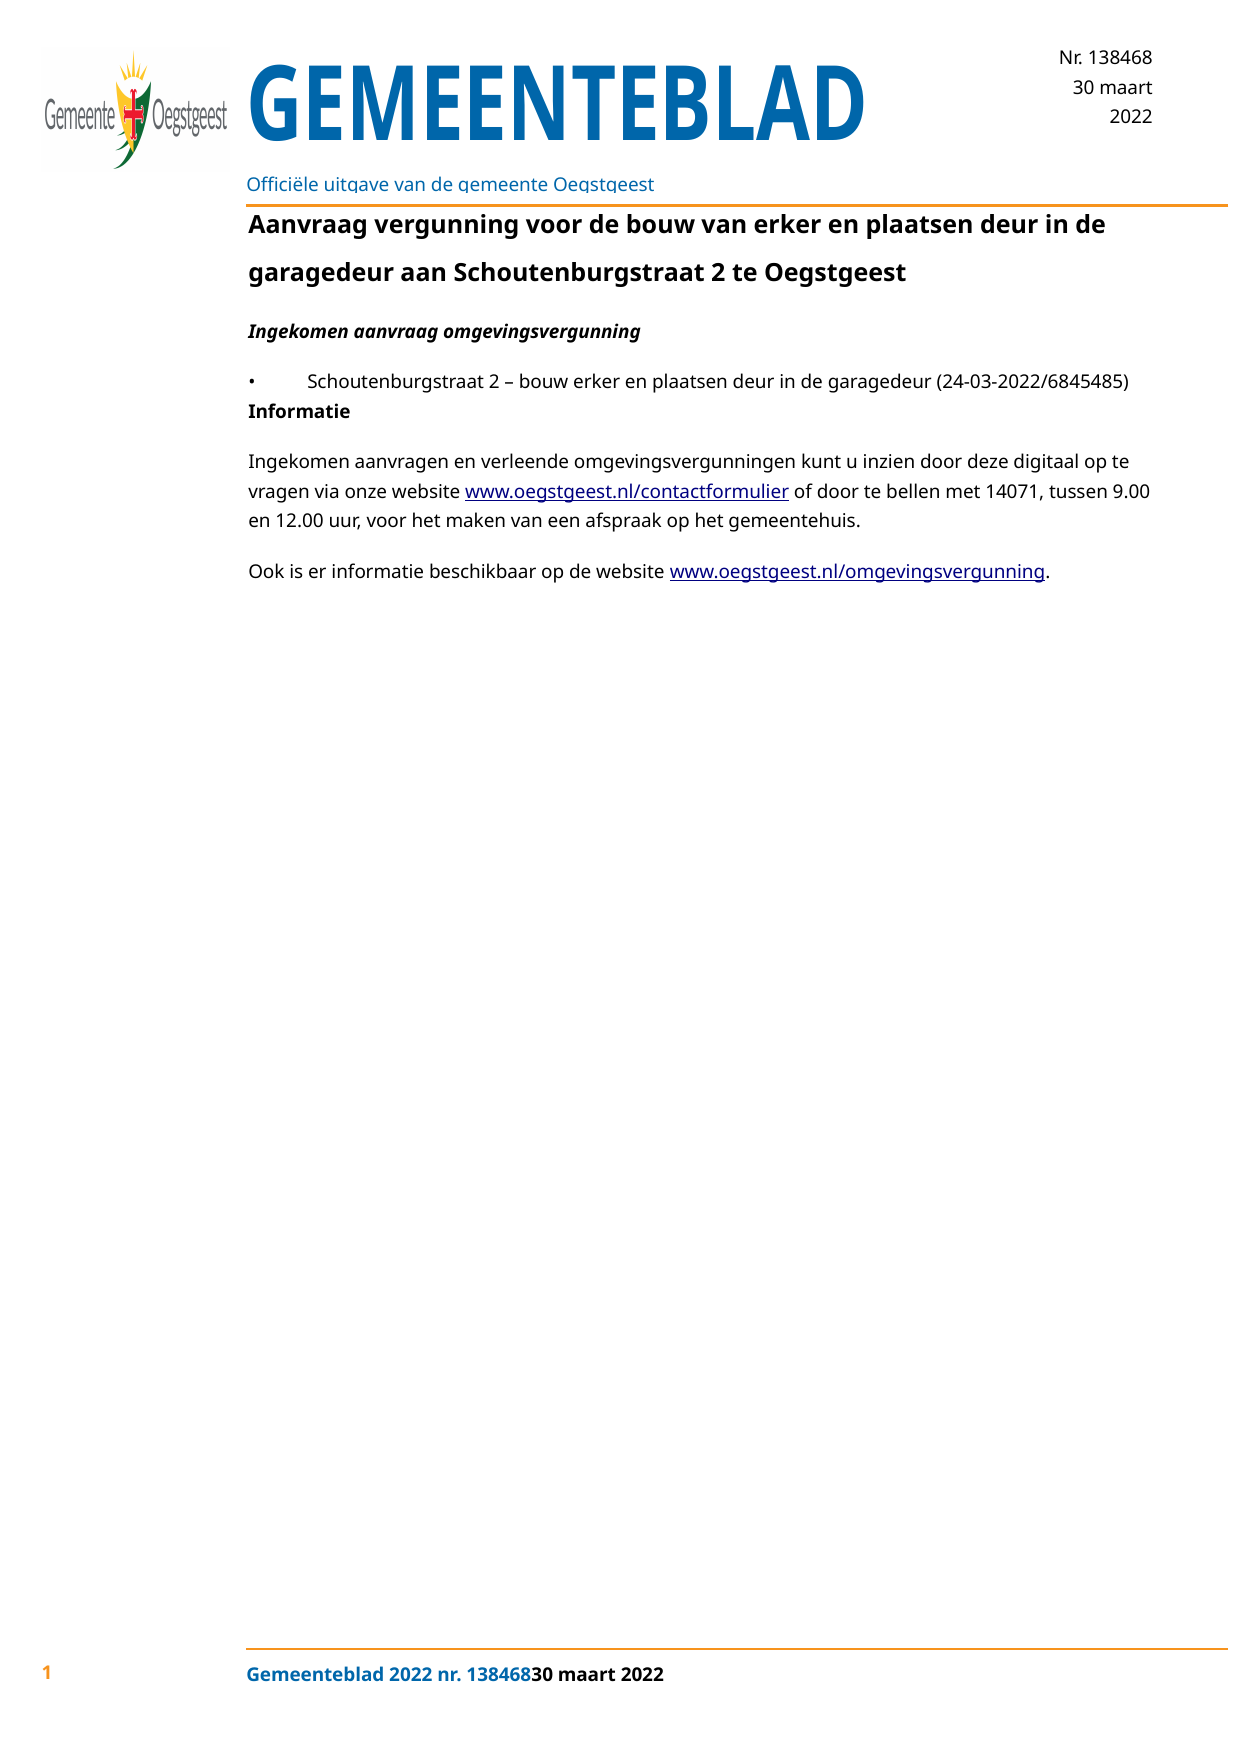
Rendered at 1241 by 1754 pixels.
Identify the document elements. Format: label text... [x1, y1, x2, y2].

text Ingekomen aanvragen en verleende omgevingsvergunningen kunt u inzien door deze digitaal op te vragen via onze website www.oegstgeest.nl/contactformulier of door te bellen met 14071, tussen 9.00 en 12.00 uur, voor het maken van een afspraak op het gemeentehuis. [248, 448, 1152, 533]
text Ook is er informatie beschikbaar op de website www.oegstgeest.nl/omgevingsvergunning. [248, 558, 1152, 584]
list Schoutenburgstraat 2 – bouw erker en plaatsen deur in de garagedeur (24-03-2022/6845485) [248, 368, 1152, 394]
text Informatie [248, 398, 1152, 424]
picture [41, 47, 231, 172]
text Aanvraag vergunning voor de bouw van erker en plaatsen deur in de garagedeur aan Schoutenburgstraat 2 te Oegstgeest [248, 207, 1152, 288]
text Ingekomen aanvraag omgevingsvergunning [248, 318, 1152, 344]
